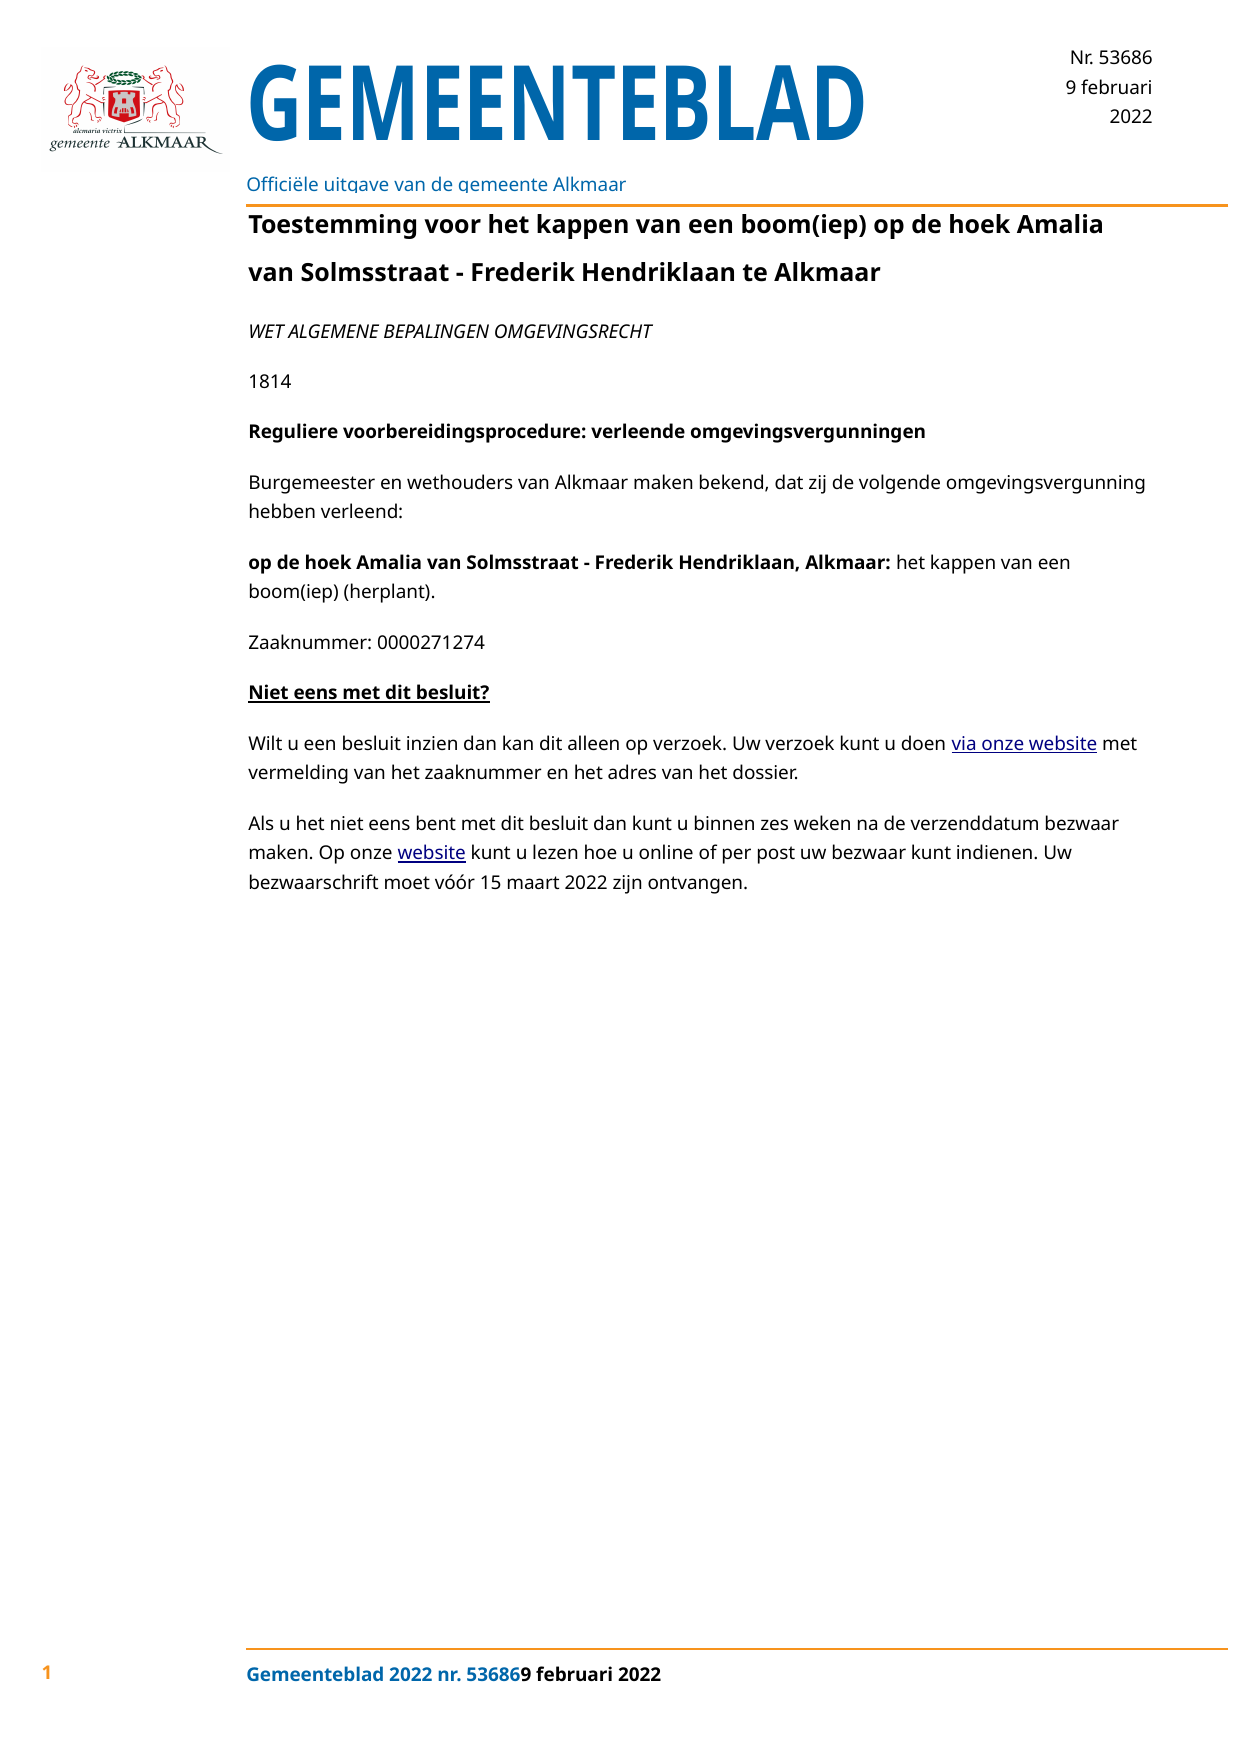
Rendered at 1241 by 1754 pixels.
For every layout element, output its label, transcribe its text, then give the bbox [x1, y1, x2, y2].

text Niet eens met dit besluit? [248, 679, 1152, 705]
text Burgemeester en wethouders van Alkmaar maken bekend, dat zij de volgende omgevingsvergunning hebben verleend: [248, 469, 1152, 524]
text Als u het niet eens bent met dit besluit dan kunt u binnen zes weken na de verzenddatum bezwaar maken. Op onze website kunt u lezen hoe u online of per post uw bezwaar kunt indienen. Uw bezwaarschrift moet vóór 15 maart 2022 zijn ontvangen. [248, 810, 1152, 895]
text 1814 [248, 368, 1152, 394]
text Toestemming voor het kappen van een boom(iep) op de hoek Amalia van Solmsstraat - Frederik Hendriklaan te Alkmaar [248, 207, 1152, 288]
text Reguliere voorbereidingsprocedure: verleende omgevingsvergunningen [248, 419, 1152, 444]
text Zaaknummer: 0000271274 [248, 629, 1152, 655]
picture [41, 47, 231, 172]
text WET ALGEMENE BEPALINGEN OMGEVINGSRECHT [248, 318, 1152, 344]
text Wilt u een besluit inzien dan kan dit alleen op verzoek. Uw verzoek kunt u doen via onze website met vermelding van het zaaknummer en het adres van het dossier. [248, 730, 1152, 785]
text op de hoek Amalia van Solmsstraat - Frederik Hendriklaan, Alkmaar: het kappen van een boom(iep) (herplant). [248, 549, 1152, 604]
